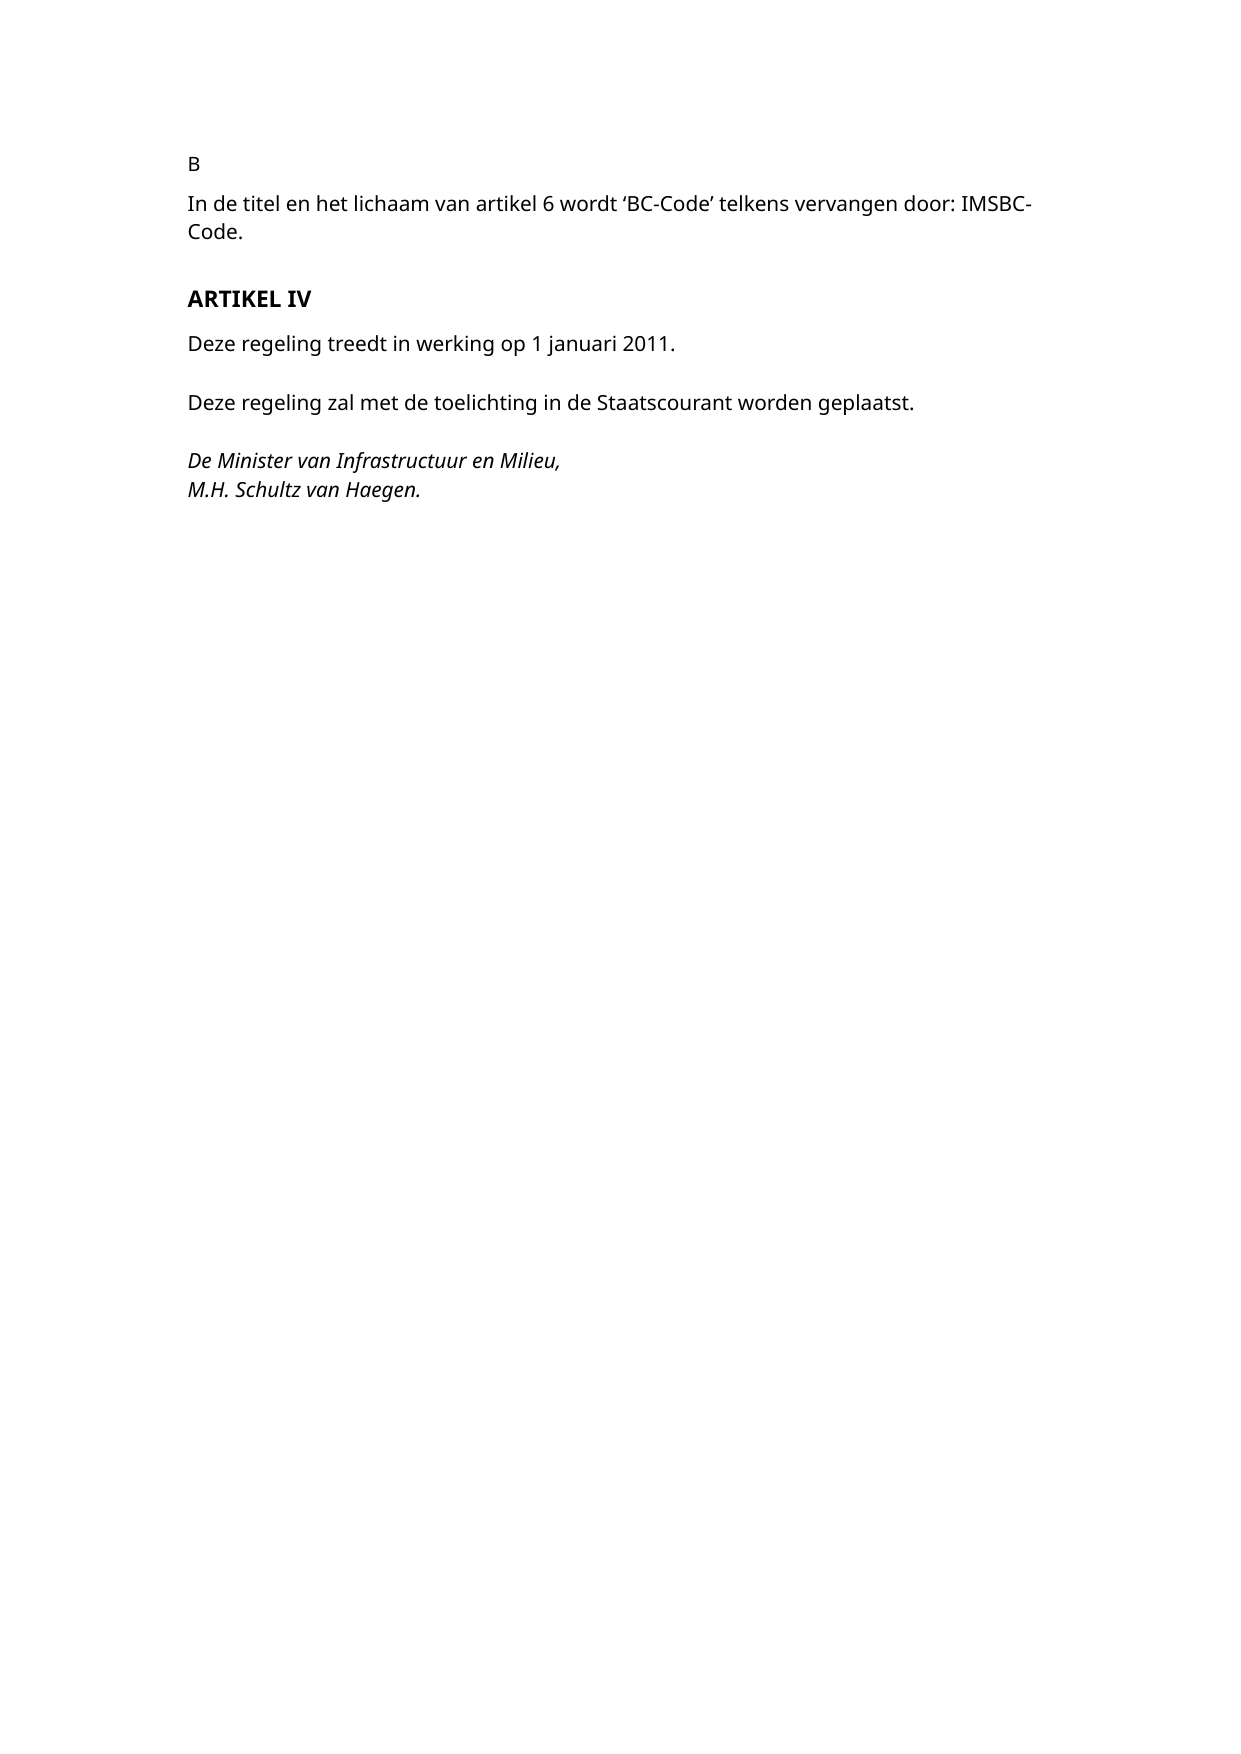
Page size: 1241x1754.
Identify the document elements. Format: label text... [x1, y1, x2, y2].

text M.H. Schultz van Haegen. [187, 475, 1053, 503]
text B [187, 150, 1053, 177]
text Deze regeling treedt in werking op 1 januari 2011. [187, 329, 1053, 358]
text In de titel en het lichaam van artikel 6 wordt ‘BC-Code’ telkens vervangen door: IMSBC-Code. [187, 189, 1053, 246]
text Deze regeling zal met de toelichting in de Staatscourant worden geplaatst. [187, 388, 1053, 416]
subtitle ARTIKEL IV [187, 283, 1053, 314]
text De Minister van Infrastructuur en Milieu, [187, 446, 1053, 475]
